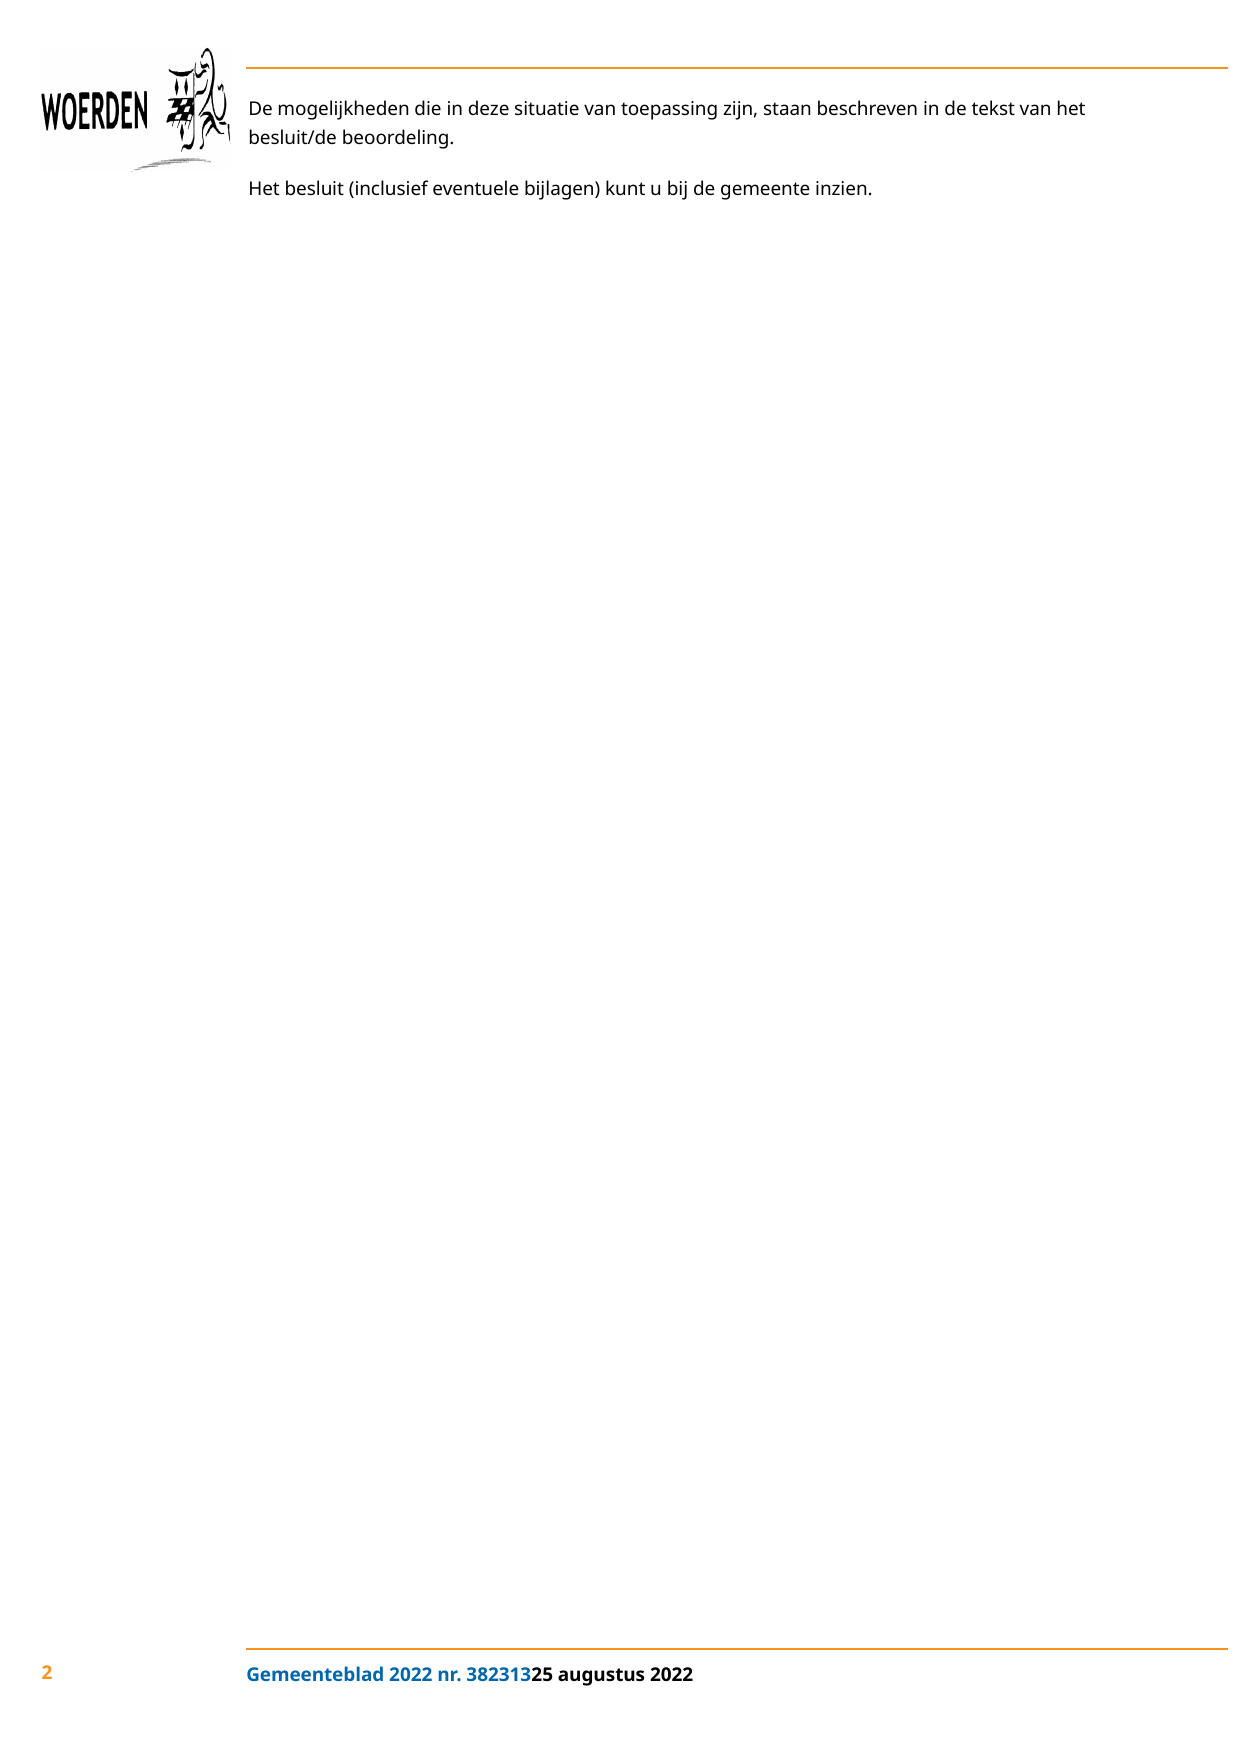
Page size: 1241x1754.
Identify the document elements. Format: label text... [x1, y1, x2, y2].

text De mogelijkheden die in deze situatie van toepassing zijn, staan beschreven in de tekst van het besluit/de beoordeling. [248, 95, 1152, 150]
picture [41, 47, 231, 172]
text Het besluit (inclusief eventuele bijlagen) kunt u bij de gemeente inzien. [248, 175, 1152, 201]
